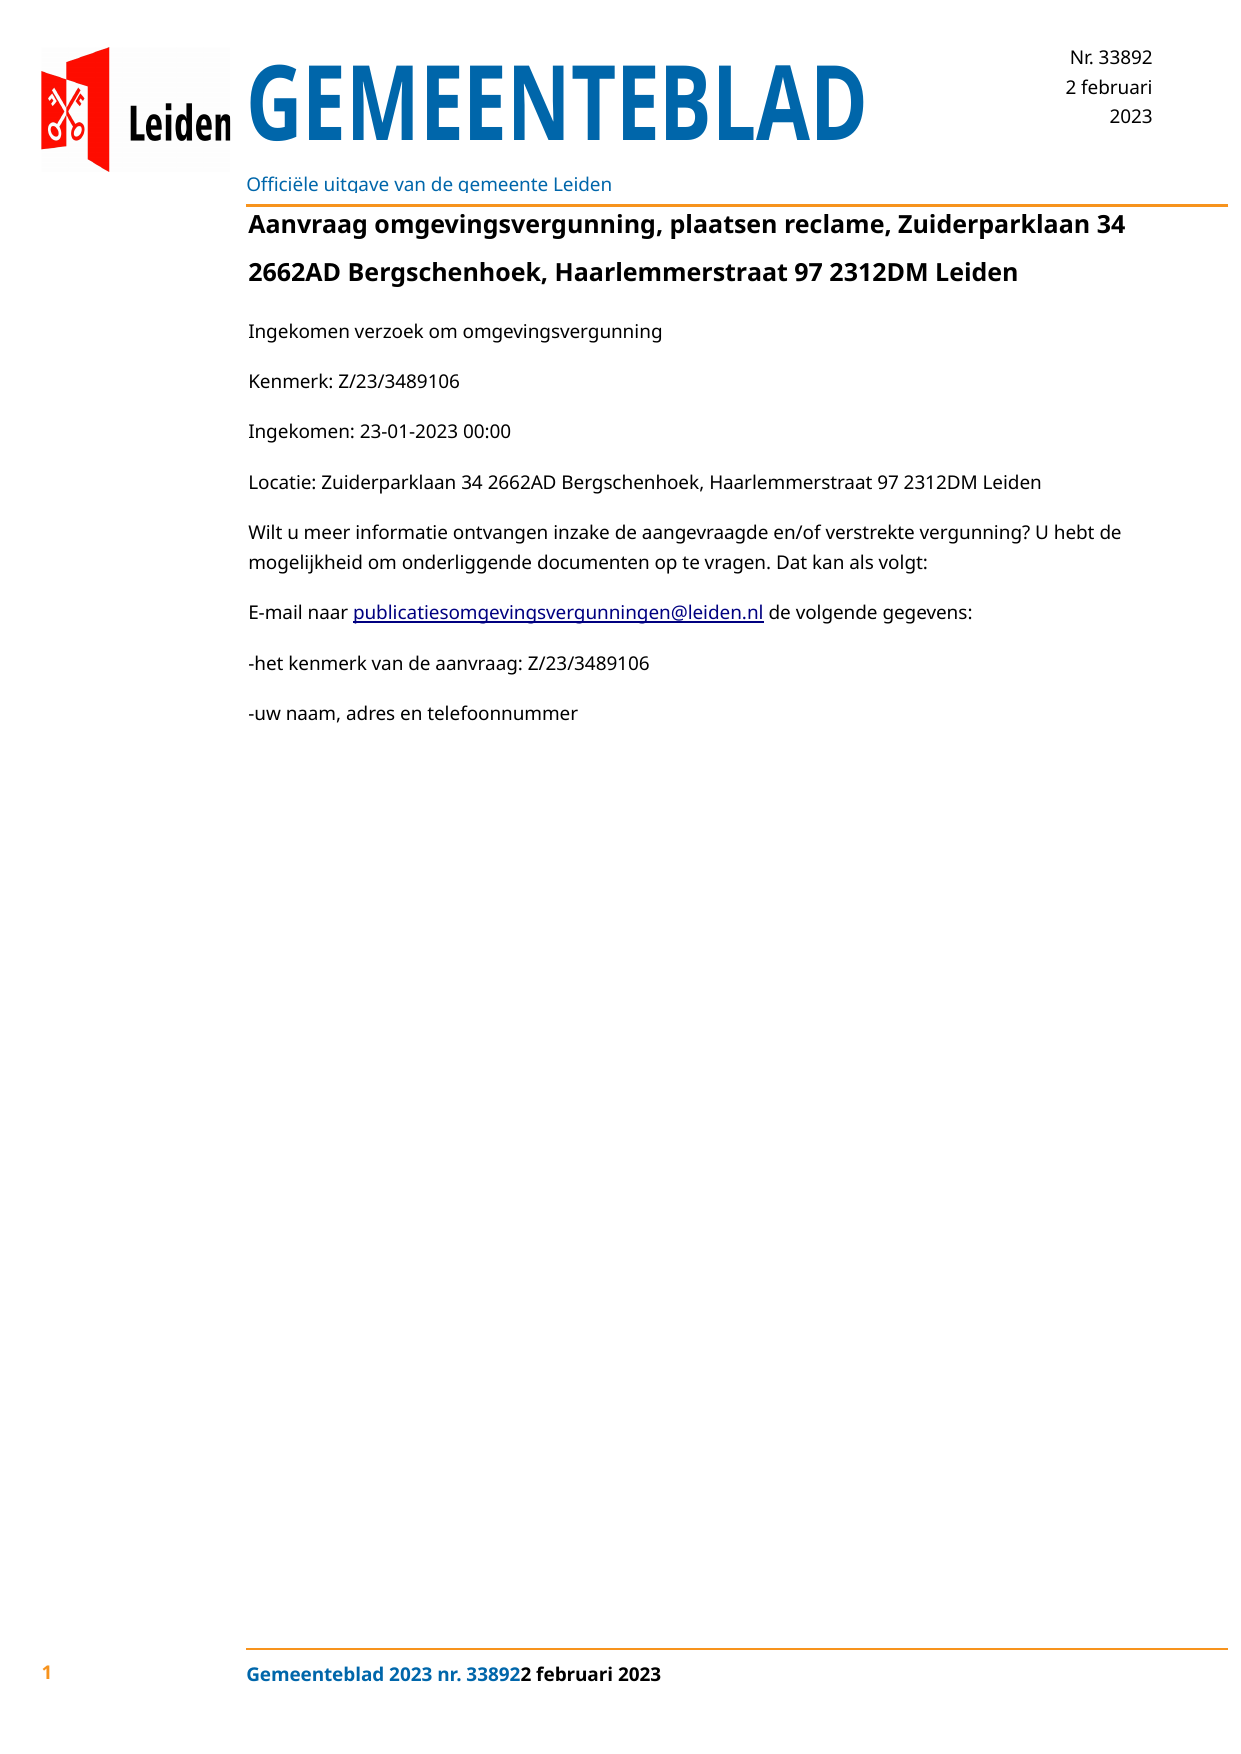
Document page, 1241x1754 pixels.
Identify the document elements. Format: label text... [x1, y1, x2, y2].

picture [41, 47, 231, 172]
text Wilt u meer informatie ontvangen inzake de aangevraagde en/of verstrekte vergunning? U hebt de mogelijkheid om onderliggende documenten op te vragen. Dat kan als volgt: [248, 519, 1152, 575]
text -uw naam, adres en telefoonnummer [248, 700, 1152, 726]
text Locatie: Zuiderparklaan 34 2662AD Bergschenhoek, Haarlemmerstraat 97 2312DM Leiden [248, 469, 1152, 495]
text Aanvraag omgevingsvergunning, plaatsen reclame, Zuiderparklaan 34 2662AD Bergschenhoek, Haarlemmerstraat 97 2312DM Leiden [248, 207, 1152, 288]
text -het kenmerk van de aanvraag: Z/23/3489106 [248, 650, 1152, 676]
text Kenmerk: Z/23/3489106 [248, 368, 1152, 394]
text Ingekomen verzoek om omgevingsvergunning [248, 318, 1152, 344]
text Ingekomen: 23-01-2023 00:00 [248, 419, 1152, 444]
text E-mail naar publicatiesomgevingsvergunningen@leiden.nl de volgende gegevens: [248, 599, 1152, 625]
